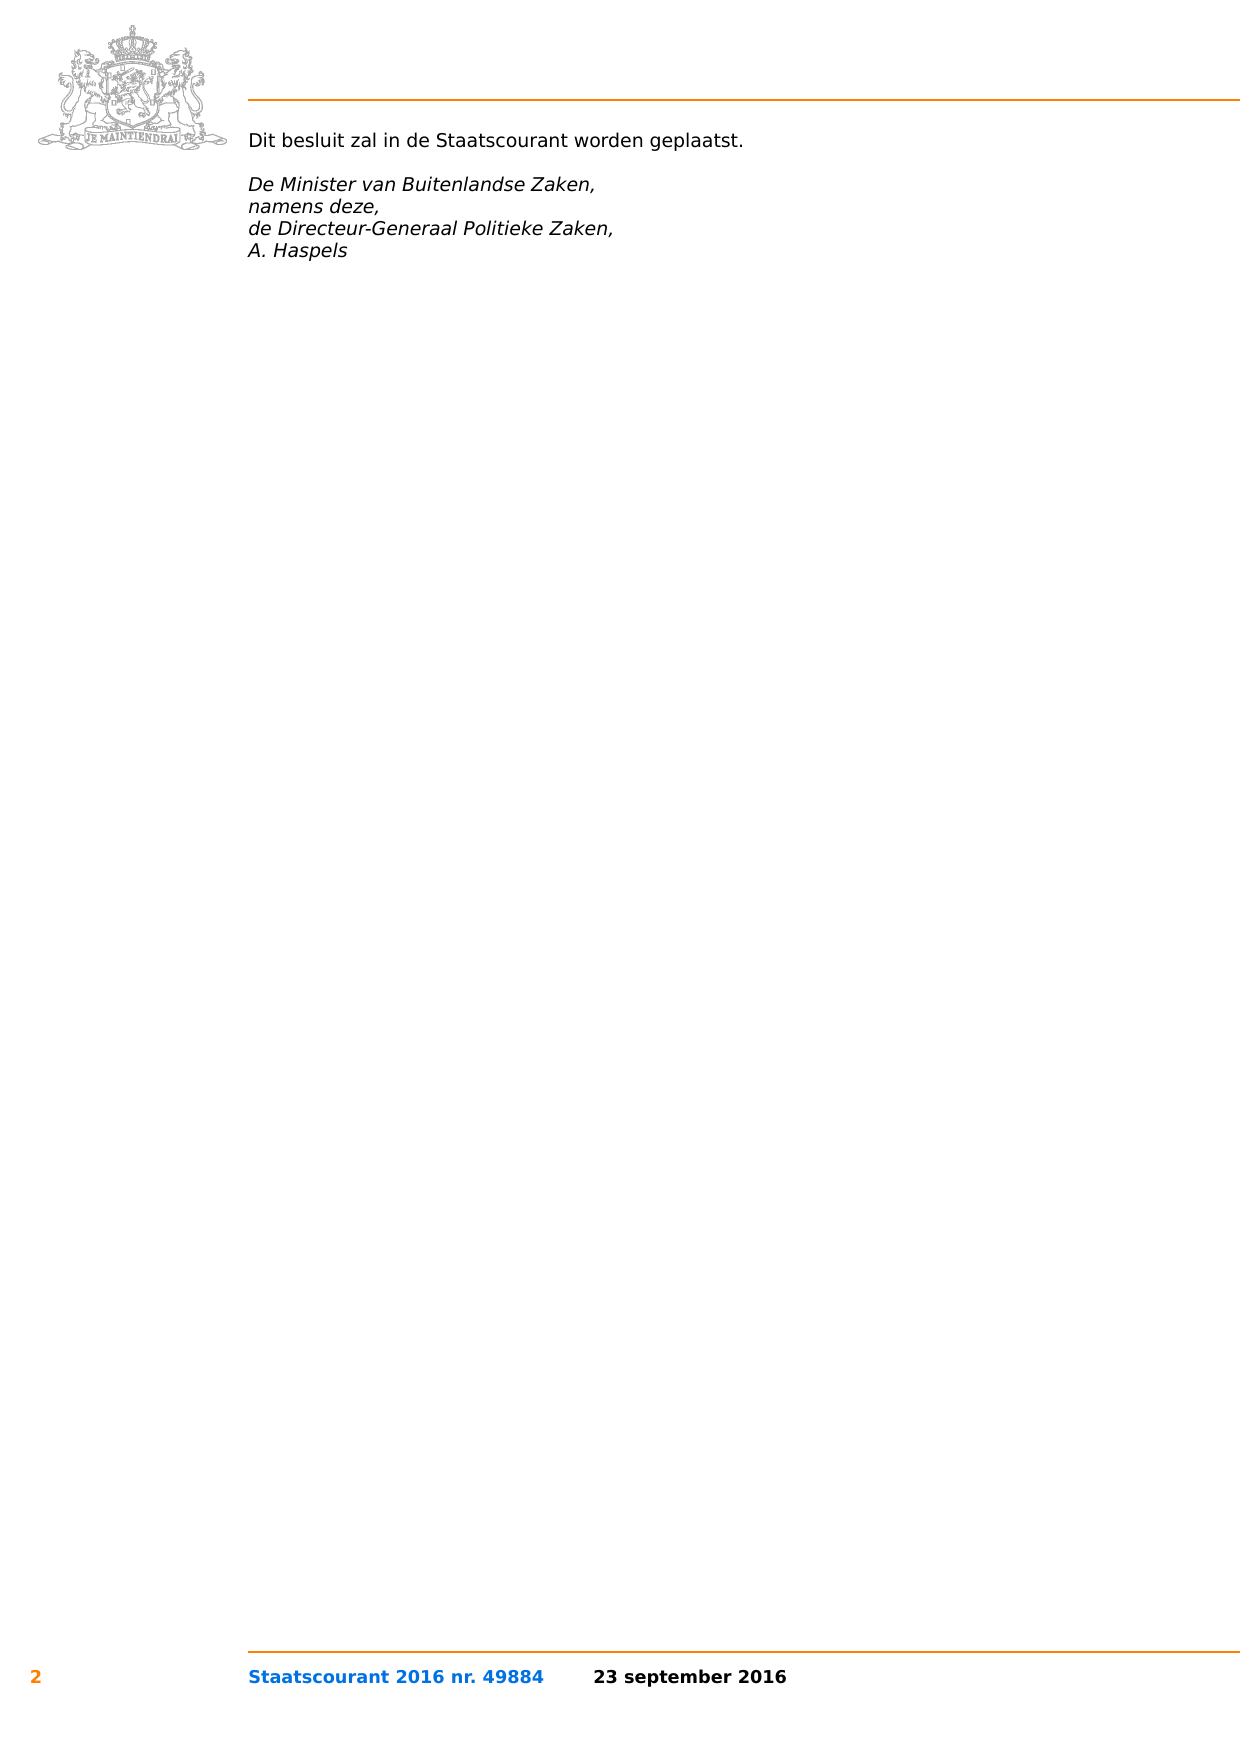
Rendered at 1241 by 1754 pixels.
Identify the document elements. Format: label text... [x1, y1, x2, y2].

text De Minister van Buitenlandse Zaken, namens deze, de Directeur-Generaal Politieke Zaken, A. Haspels [248, 174, 1163, 262]
picture [38, 25, 227, 150]
text Dit besluit zal in de Staatscourant worden geplaatst. [248, 130, 1163, 152]
